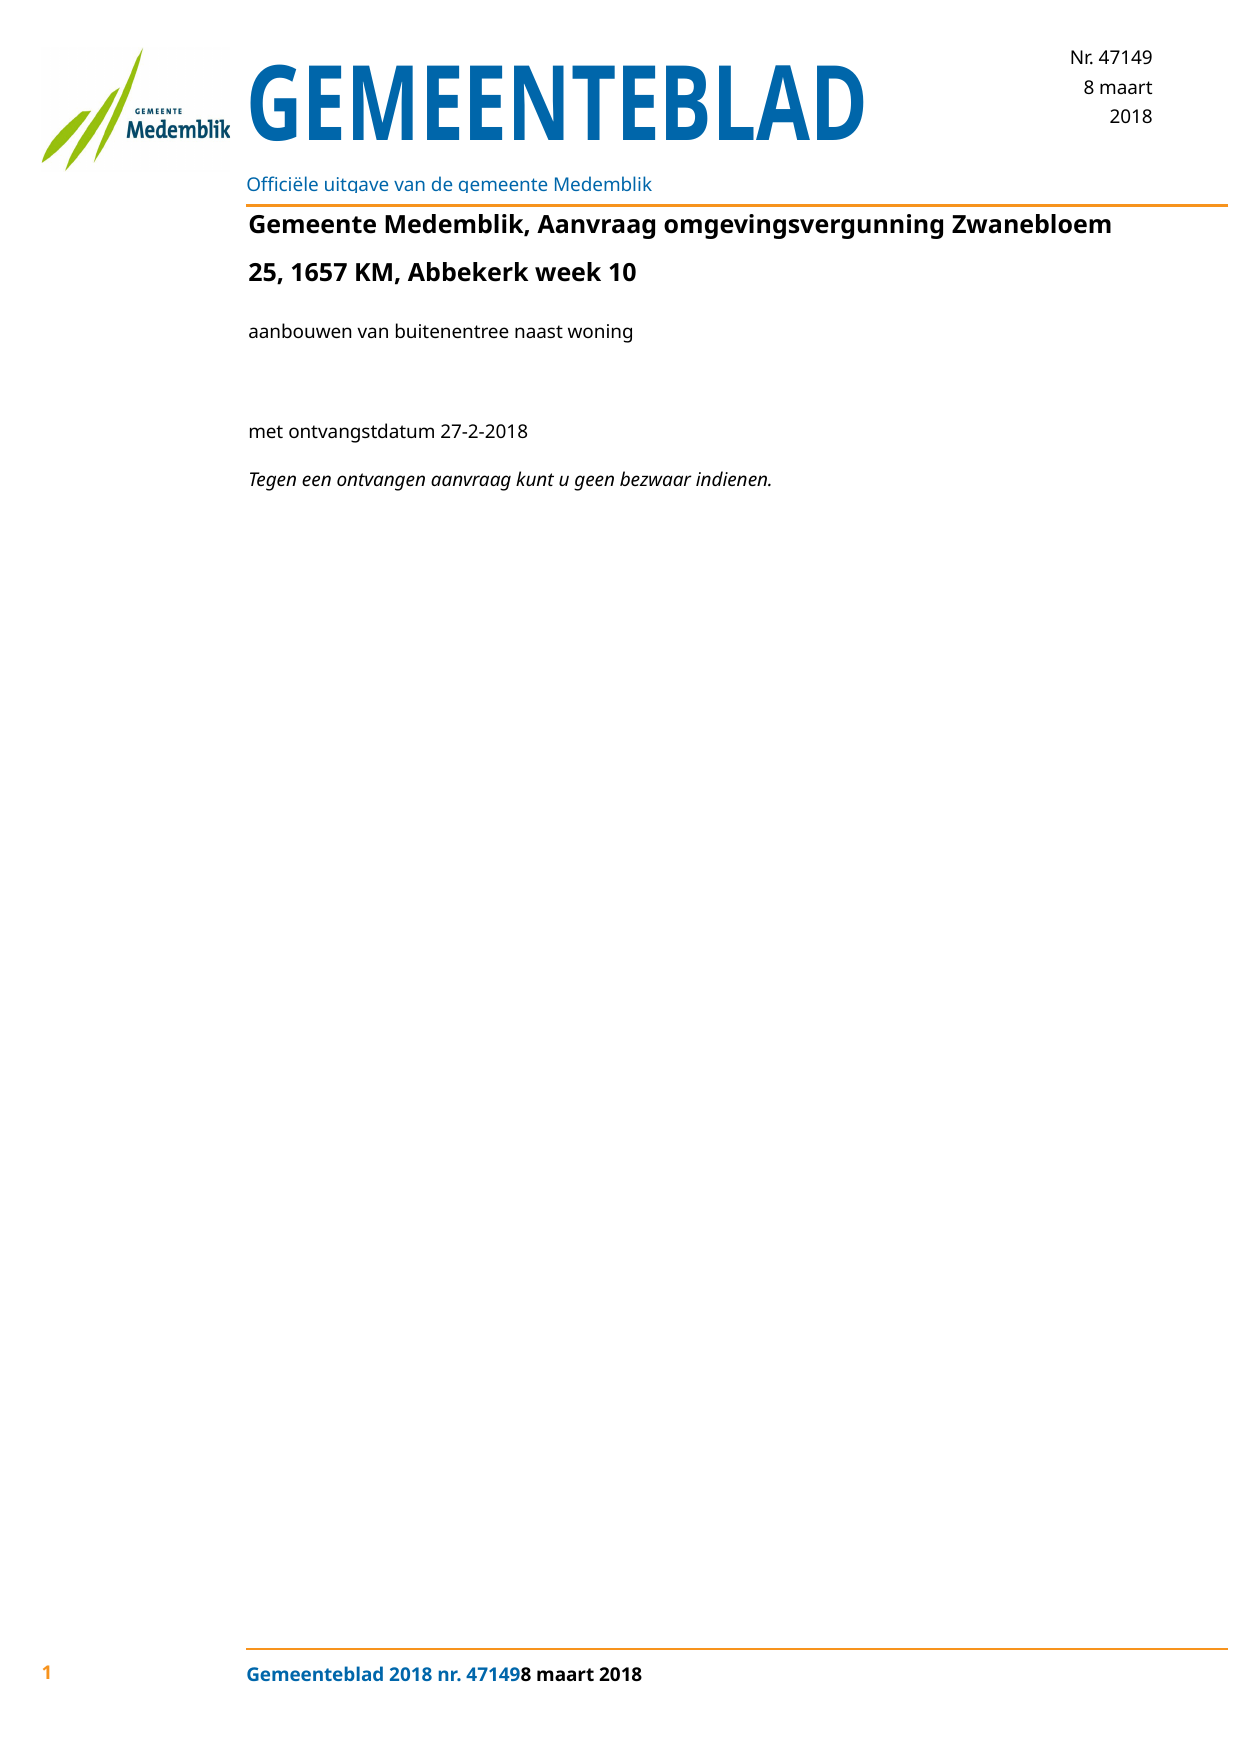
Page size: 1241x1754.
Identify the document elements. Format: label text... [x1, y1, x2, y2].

picture [41, 47, 231, 172]
text Tegen een ontvangen aanvraag kunt u geen bezwaar indienen. [248, 467, 1152, 492]
text met ontvangstdatum 27-2-2018 [248, 419, 1152, 444]
text Gemeente Medemblik, Aanvraag omgevingsvergunning Zwanebloem 25, 1657 KM, Abbekerk week 10 [248, 207, 1152, 288]
text aanbouwen van buitenentree naast woning [248, 318, 1152, 344]
